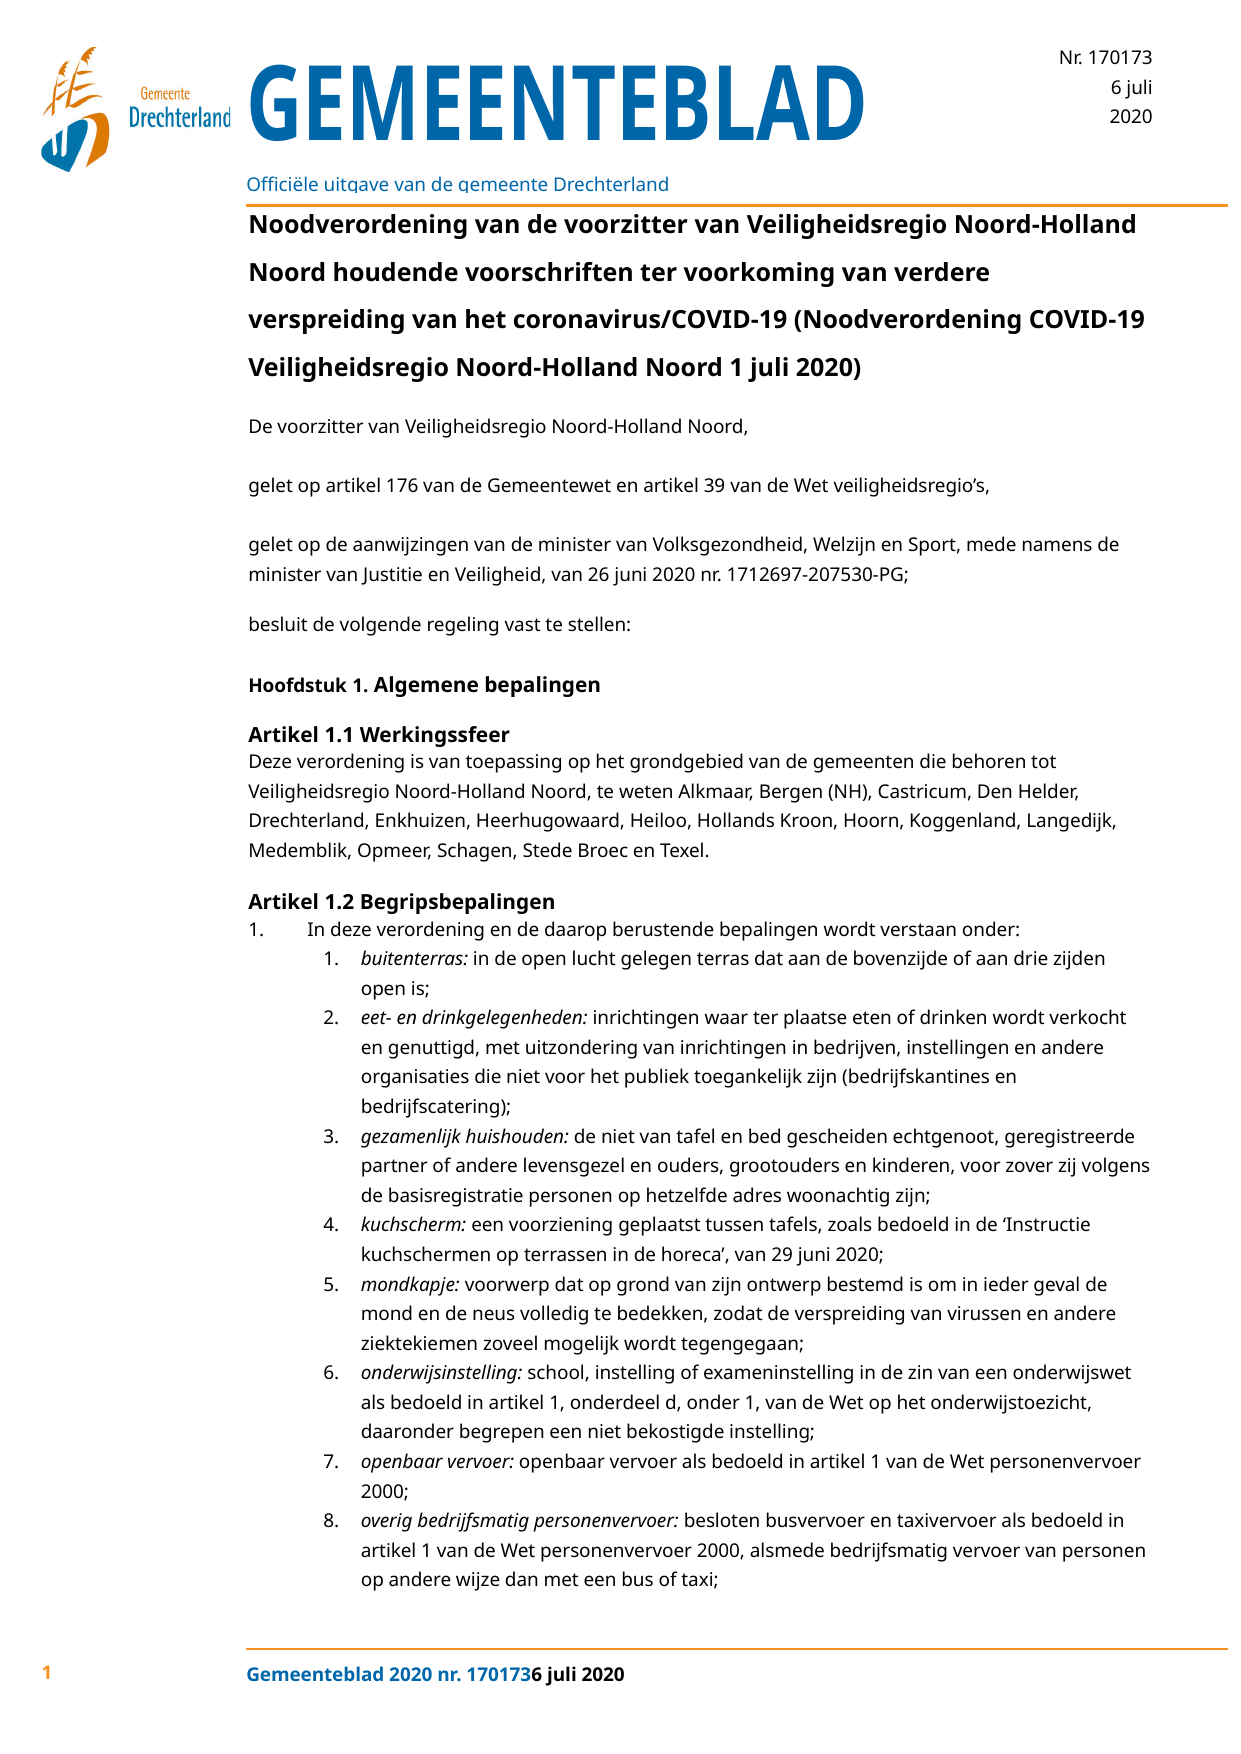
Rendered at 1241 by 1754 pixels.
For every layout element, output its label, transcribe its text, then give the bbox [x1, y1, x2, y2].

list overig bedrijfsmatig personenvervoer: besloten busvervoer en taxivervoer als bedoeld in artikel 1 van de Wet personenvervoer 2000, alsmede bedrijfsmatig vervoer van personen op andere wijze dan met een bus of taxi; [323, 1507, 1152, 1592]
list eet- en drinkgelegenheden: inrichtingen waar ter plaatse eten of drinken wordt verkocht en genuttigd, met uitzondering van inrichtingen in bedrijven, instellingen en andere organisaties die niet voor het publiek toegankelijk zijn (bedrijfskantines en bedrijfscatering); [323, 1004, 1152, 1119]
text gelet op artikel 176 van de Gemeentewet en artikel 39 van de Wet veiligheidsregio’s, [248, 472, 1152, 498]
list kuchscherm: een voorziening geplaatst tussen tafels, zoals bedoeld in de ‘Instructie kuchschermen op terrassen in de horeca’, van 29 juni 2020; [323, 1212, 1152, 1267]
text gelet op de aanwijzingen van de minister van Volksgezondheid, Welzijn en Sport, mede namens de minister van Justitie en Veiligheid, van 26 juni 2020 nr. 1712697-207530-PG; [248, 531, 1152, 587]
picture [226, 115, 231, 124]
list onderwijsinstelling: school, instelling of exameninstelling in de zin van een onderwijswet als bedoeld in artikel 1, onderdeel d, onder 1, van de Wet op het onderwijstoezicht, daaronder begrepen een niet bekostigde instelling; [323, 1359, 1152, 1444]
text Noodverordening van de voorzitter van Veiligheidsregio Noord-Holland Noord houdende voorschriften ter voorkoming van verdere verspreiding van het coronavirus/COVID-19 (Noodverordening COVID-19 Veiligheidsregio Noord-Holland Noord 1 juli 2020) [248, 207, 1152, 384]
text Artikel 1.1 Werkingssfeer [248, 720, 1152, 748]
picture [41, 158, 64, 172]
text besluit de volgende regeling vast te stellen: [248, 611, 1152, 637]
text Artikel 1.2 Begripsbepalingen [248, 887, 1152, 916]
text De voorzitter van Veiligheidsregio Noord-Holland Noord, [248, 413, 1152, 439]
picture [41, 47, 231, 172]
list mondkapje: voorwerp dat op grond van zijn ontwerp bestemd is om in ieder geval de mond en de neus volledig te bedekken, zodat de verspreiding van virussen en andere ziektekiemen zoveel mogelijk wordt tegengegaan; [323, 1271, 1152, 1356]
list In deze verordening en de daarop berustende bepalingen wordt verstaan onder: [248, 916, 1152, 942]
list openbaar vervoer: openbaar vervoer als bedoeld in artikel 1 van de Wet personenvervoer 2000; [323, 1448, 1152, 1504]
text Hoofdstuk 1. Algemene bepalingen [248, 671, 1152, 699]
text Deze verordening is van toepassing op het grondgebied van de gemeenten die behoren tot Veiligheidsregio Noord-Holland Noord, te weten Alkmaar, Bergen (NH), Castricum, Den Helder, Drechterland, Enkhuizen, Heerhugowaard, Heiloo, Hollands Kroon, Hoorn, Koggenland, Langedijk, Medemblik, Opmeer, Schagen, Stede Broec en Texel. [248, 748, 1152, 863]
list buitenterras: in de open lucht gelegen terras dat aan de bovenzijde of aan drie zijden open is; [323, 945, 1152, 1001]
list gezamenlijk huishouden: de niet van tafel en bed gescheiden echtgenoot, geregistreerde partner of andere levensgezel en ouders, grootouders en kinderen, voor zover zij volgens de basisregistratie personen op hetzelfde adres woonachtig zijn; [323, 1123, 1152, 1208]
